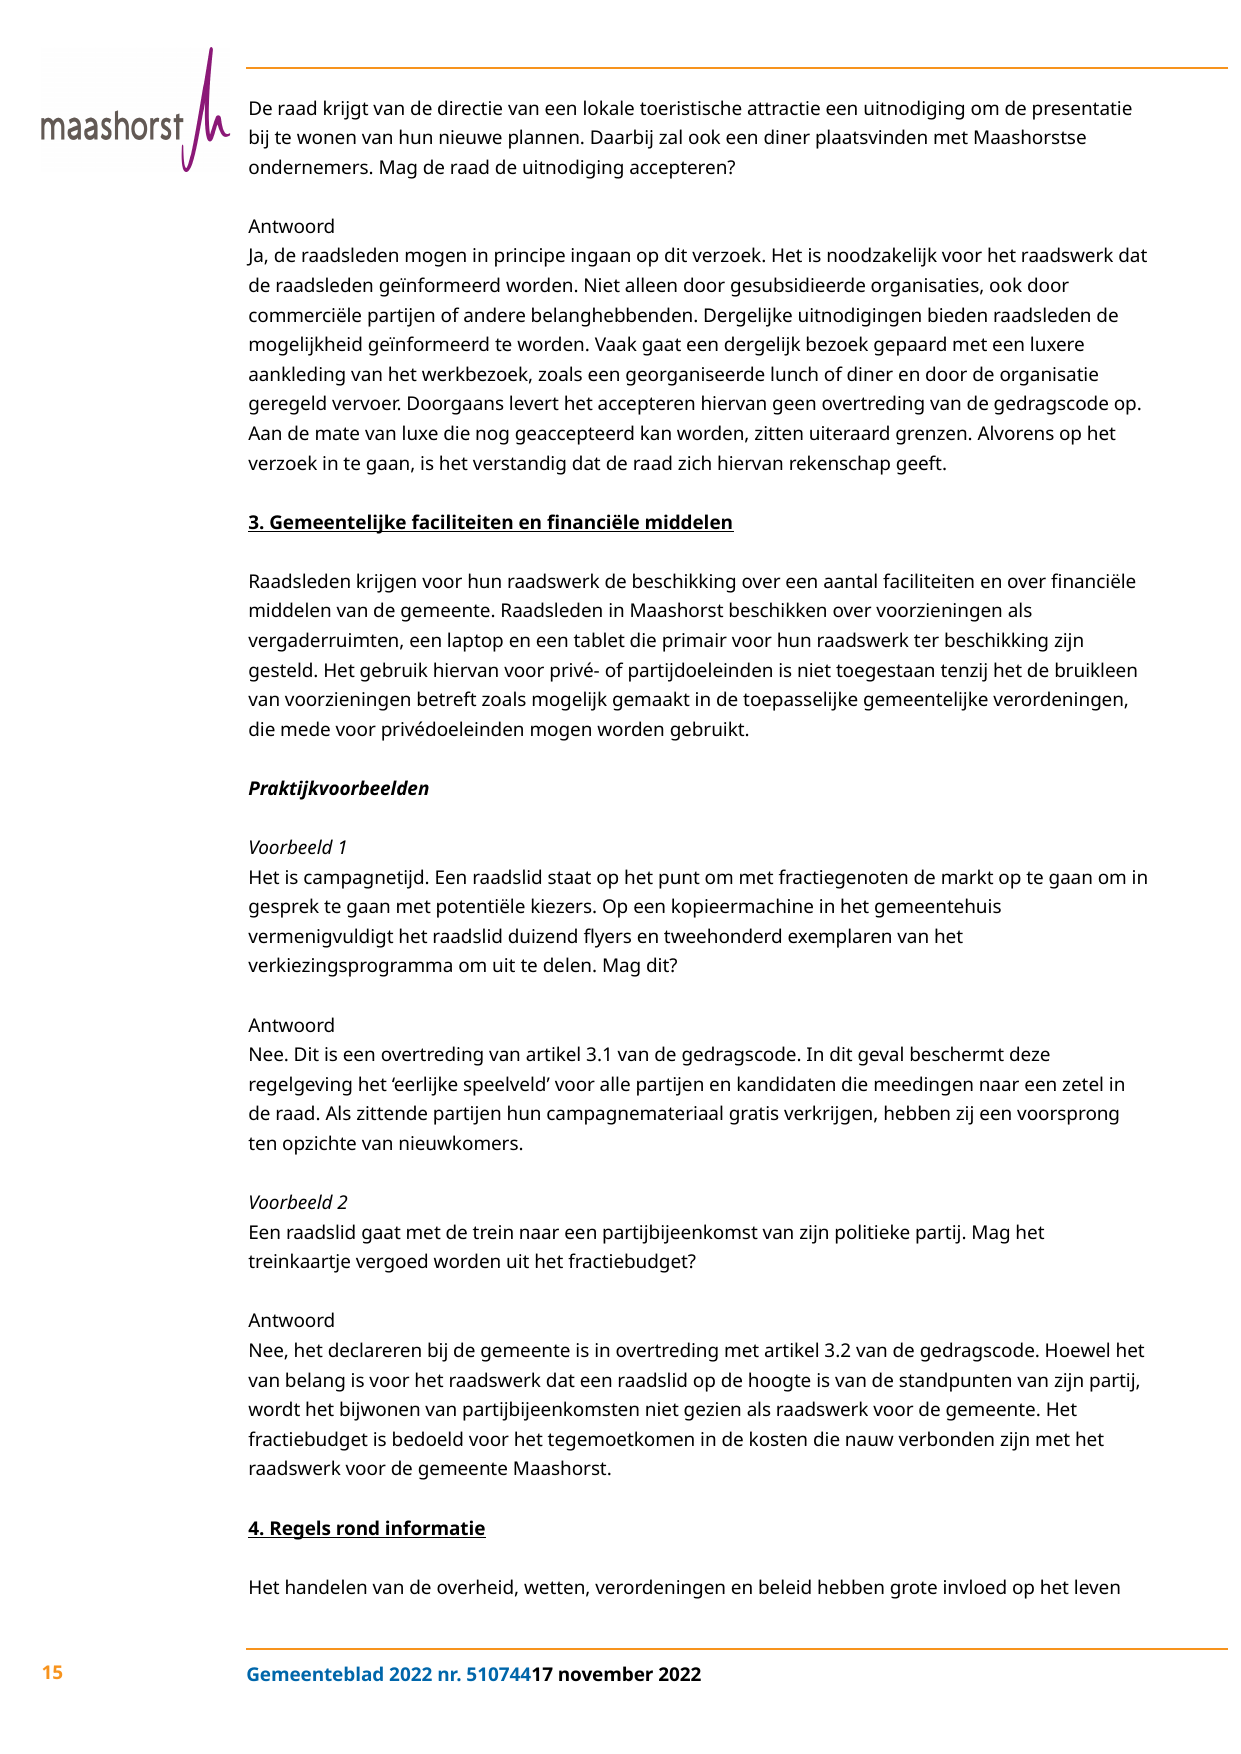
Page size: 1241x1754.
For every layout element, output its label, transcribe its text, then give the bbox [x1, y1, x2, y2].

text Een raadslid gaat met de trein naar een partijbijeenkomst van zijn politieke partij. Mag het treinkaartje vergoed worden uit het fractiebudget? [248, 1219, 1152, 1274]
text Nee. Dit is een overtreding van artikel 3.1 van de gedragscode. In dit geval beschermt deze regelgeving het ‘eerlijke speelveld’ voor alle partijen en kandidaten die meedingen naar een zetel in de raad. Als zittende partijen hun campagnemateriaal gratis verkrijgen, hebben zij een voorsprong ten opzichte van nieuwkomers. [248, 1041, 1152, 1156]
text Het handelen van de overheid, wetten, verordeningen en beleid hebben grote invloed op het leven [248, 1574, 1152, 1600]
text Antwoord [248, 1308, 1152, 1333]
text Ja, de raadsleden mogen in principe ingaan op dit verzoek. Het is noodzakelijk voor het raadswerk dat de raadsleden geïnformeerd worden. Niet alleen door gesubsidieerde organisaties, ook door commerciële partijen of andere belanghebbenden. Dergelijke uitnodigingen bieden raadsleden de mogelijkheid geïnformeerd te worden. Vaak gaat een dergelijk bezoek gepaard met een luxere aankleding van het werkbezoek, zoals een georganiseerde lunch of diner en door de organisatie geregeld vervoer. Doorgaans levert het accepteren hiervan geen overtreding van de gedragscode op. Aan de mate van luxe die nog geaccepteerd kan worden, zitten uiteraard grenzen. Alvorens op het verzoek in te gaan, is het verstandig dat de raad zich hiervan rekenschap geeft. [248, 243, 1152, 476]
text 4. Regels rond informatie [248, 1515, 1152, 1541]
text Antwoord [248, 1012, 1152, 1038]
text Antwoord [248, 213, 1152, 239]
text Praktijkvoorbeelden [248, 775, 1152, 801]
text Voorbeeld 1 [248, 834, 1152, 860]
text 3. Gemeentelijke faciliteiten en financiële middelen [248, 509, 1152, 535]
text Voorbeeld 2 [248, 1189, 1152, 1215]
text Nee, het declareren bij de gemeente is in overtreding met artikel 3.2 van de gedragscode. Hoewel het van belang is voor het raadswerk dat een raadslid op de hoogte is van de standpunten van zijn partij, wordt het bijwonen van partijbijeenkomsten niet gezien als raadswerk voor de gemeente. Het fractiebudget is bedoeld voor het tegemoetkomen in de kosten die nauw verbonden zijn met het raadswerk voor de gemeente Maashorst. [248, 1337, 1152, 1481]
text Raadsleden krijgen voor hun raadswerk de beschikking over een aantal faciliteiten en over financiële middelen van de gemeente. Raadsleden in Maashorst beschikken over voorzieningen als vergaderruimten, een laptop en een tablet die primair voor hun raadswerk ter beschikking zijn gesteld. Het gebruik hiervan voor privé- of partijdoeleinden is niet toegestaan tenzij het de bruikleen van voorzieningen betreft zoals mogelijk gemaakt in de toepasselijke gemeentelijke verordeningen, die mede voor privédoeleinden mogen worden gebruikt. [248, 568, 1152, 742]
picture [41, 47, 231, 172]
text De raad krijgt van de directie van een lokale toeristische attractie een uitnodiging om de presentatie bij te wonen van hun nieuwe plannen. Daarbij zal ook een diner plaatsvinden met Maashorstse ondernemers. Mag de raad de uitnodiging accepteren? [248, 95, 1152, 180]
text Het is campagnetijd. Een raadslid staat op het punt om met fractiegenoten de markt op te gaan om in gesprek te gaan met potentiële kiezers. Op een kopieermachine in het gemeentehuis vermenigvuldigt het raadslid duizend flyers en tweehonderd exemplaren van het verkiezingsprogramma om uit te delen. Mag dit? [248, 864, 1152, 978]
